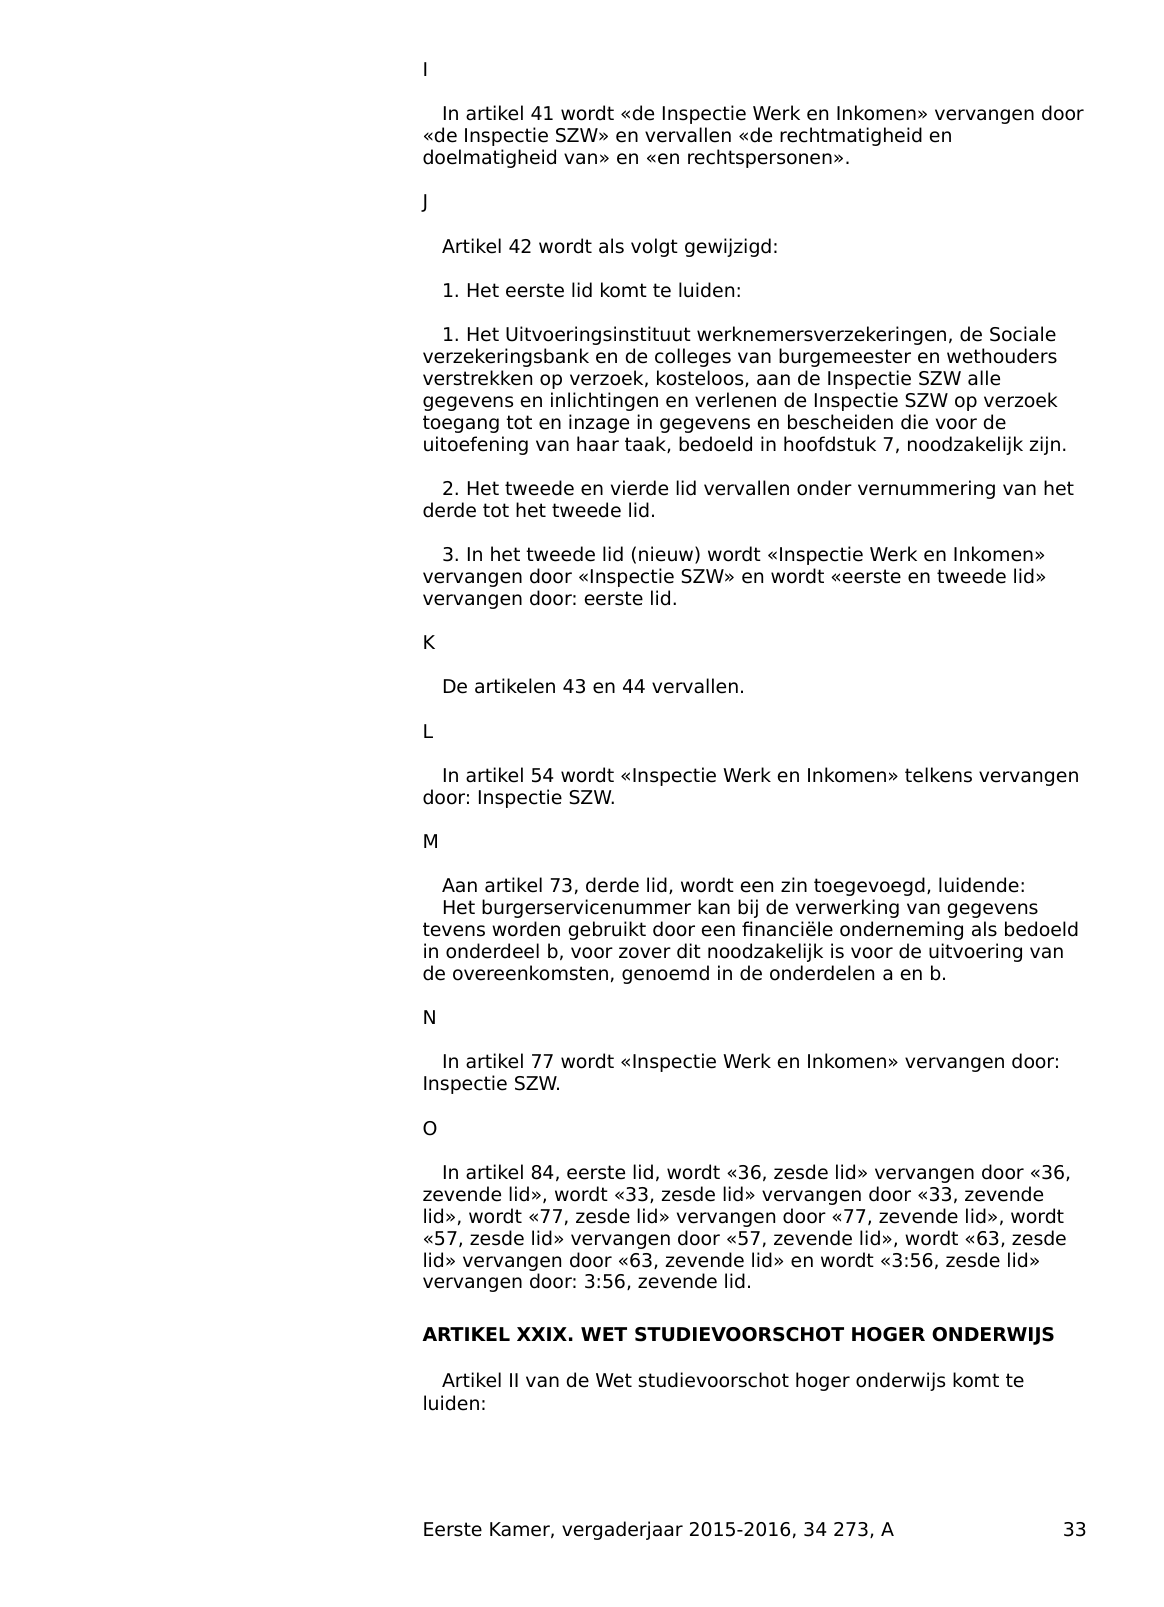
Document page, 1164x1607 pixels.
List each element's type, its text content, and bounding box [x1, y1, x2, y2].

subtitle ARTIKEL XXIX. WET STUDIEVOORSCHOT HOGER ONDERWIJS [422, 1323, 1087, 1345]
text I [422, 59, 1087, 81]
text O [422, 1117, 1087, 1139]
text In artikel 41 wordt «de Inspectie Werk en Inkomen» vervangen door «de Inspectie SZW» en vervallen «de rechtmatigheid en doelmatigheid van» en «en rechtspersonen». [422, 103, 1087, 169]
text Het burgerservicenummer kan bij de verwerking van gegevens tevens worden gebruikt door een financiële onderneming als bedoeld in onderdeel b, voor zover dit noodzakelijk is voor de uitvoering van de overeenkomsten, genoemd in de onderdelen a en b. [422, 897, 1087, 985]
text In artikel 54 wordt «Inspectie Werk en Inkomen» telkens vervangen door: Inspectie SZW. [422, 765, 1087, 809]
text In artikel 84, eerste lid, wordt «36, zesde lid» vervangen door «36, zevende lid», wordt «33, zesde lid» vervangen door «33, zevende lid», wordt «77, zesde lid» vervangen door «77, zevende lid», wordt «57, zesde lid» vervangen door «57, zevende lid», wordt «63, zesde lid» vervangen door «63, zevende lid» en wordt «3:56, zesde lid» vervangen door: 3:56, zevende lid. [422, 1162, 1087, 1293]
text De artikelen 43 en 44 vervallen. [422, 676, 1087, 698]
text In artikel 77 wordt «Inspectie Werk en Inkomen» vervangen door: Inspectie SZW. [422, 1051, 1087, 1095]
text K [422, 632, 1087, 654]
text Artikel 42 wordt als volgt gewijzigd: [422, 236, 1087, 257]
text 1. Het Uitvoeringsinstituut werknemersverzekeringen, de Sociale verzekeringsbank en de colleges van burgemeester en wethouders verstrekken op verzoek, kosteloos, aan de Inspectie SZW alle gegevens en inlichtingen en verlenen de Inspectie SZW op verzoek toegang tot en inzage in gegevens en bescheiden die voor de uitoefening van haar taak, bedoeld in hoofdstuk 7, noodzakelijk zijn. [422, 324, 1087, 456]
text Aan artikel 73, derde lid, wordt een zin toegevoegd, luidende: [422, 875, 1087, 897]
text Artikel II van de Wet studievoorschot hoger onderwijs komt te luiden: [422, 1370, 1087, 1414]
text 3. In het tweede lid (nieuw) wordt «Inspectie Werk en Inkomen» vervangen door «Inspectie SZW» en wordt «eerste en tweede lid» vervangen door: eerste lid. [422, 544, 1087, 610]
text J [422, 191, 1087, 213]
text 2. Het tweede en vierde lid vervallen onder vernummering van het derde tot het tweede lid. [422, 478, 1087, 522]
text N [422, 1007, 1087, 1029]
text 1. Het eerste lid komt te luiden: [422, 280, 1087, 302]
text M [422, 831, 1087, 853]
text L [422, 721, 1087, 742]
